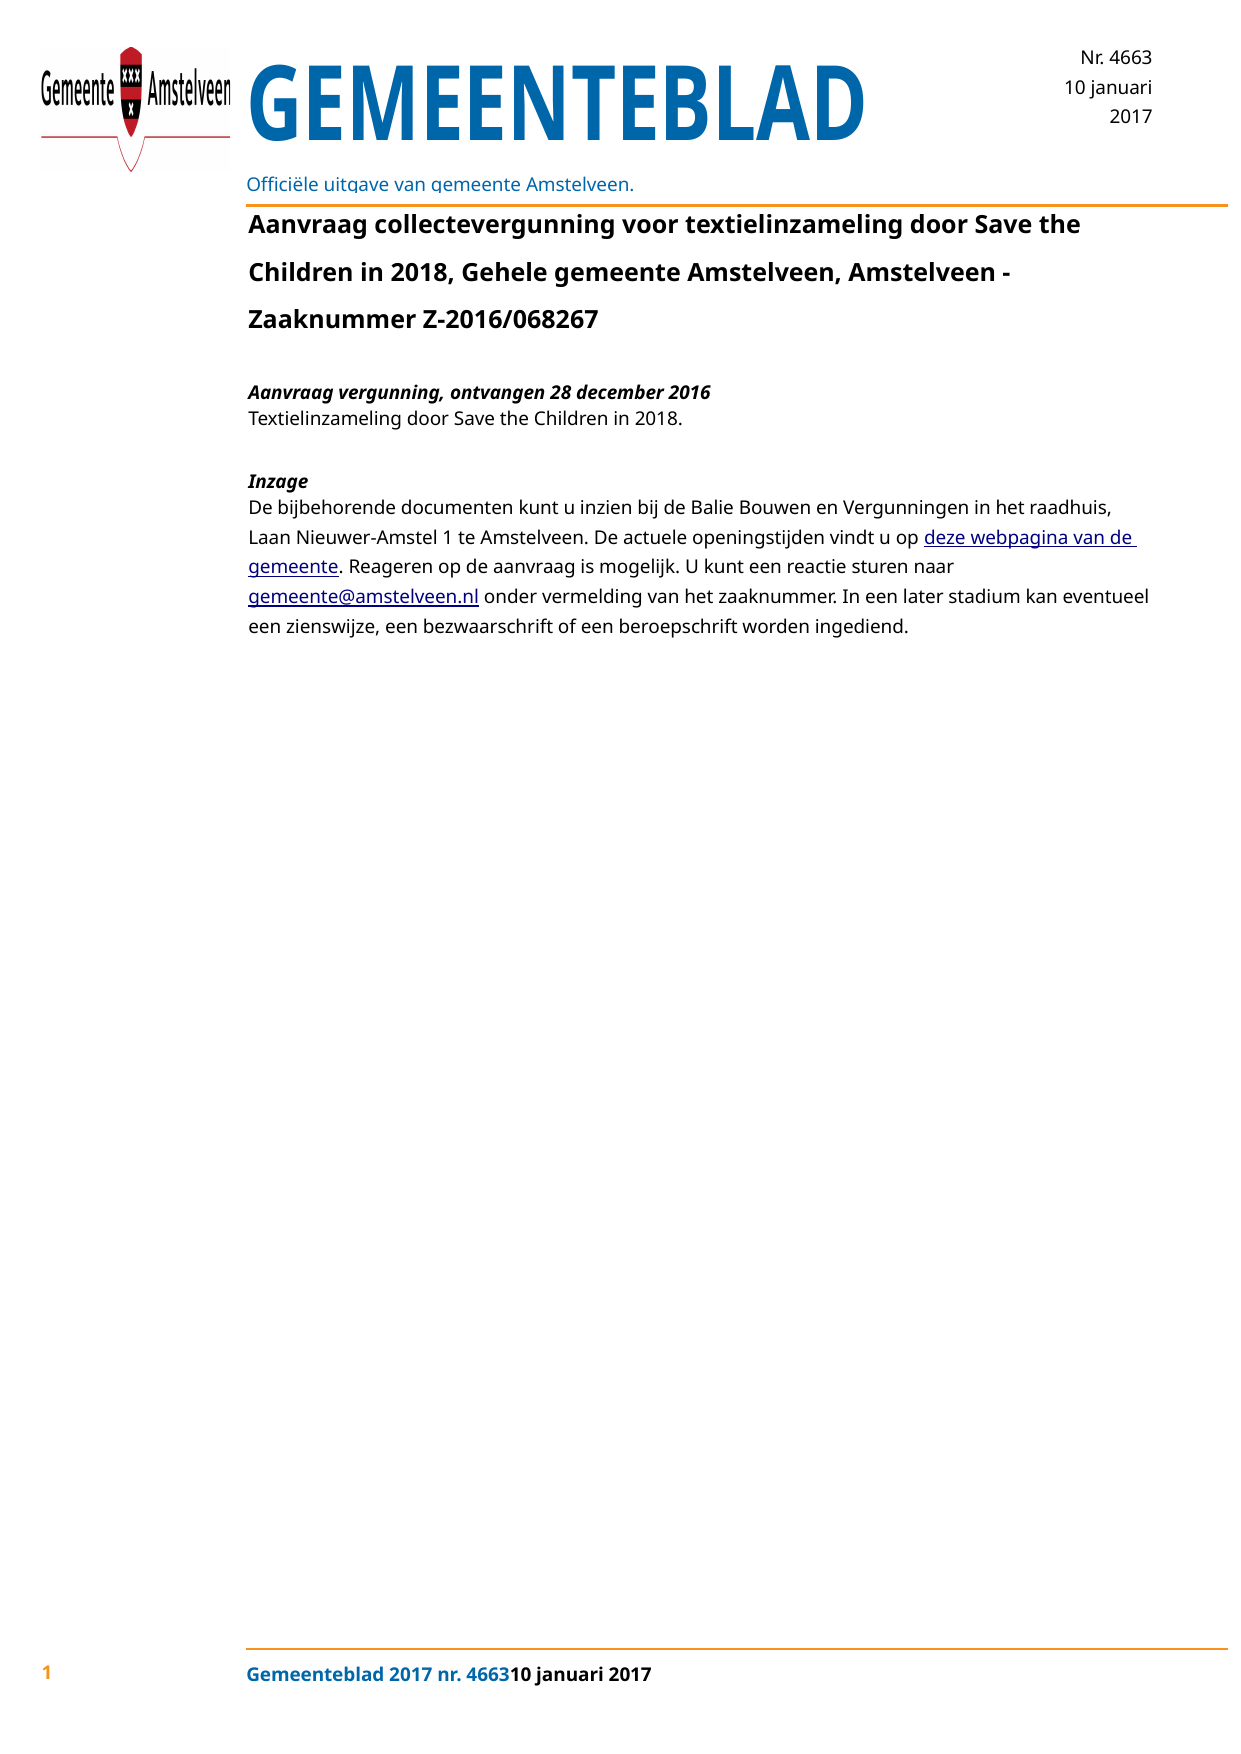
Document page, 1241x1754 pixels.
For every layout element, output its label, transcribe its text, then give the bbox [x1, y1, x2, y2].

text Aanvraag vergunning, ontvangen 28 december 2016 [248, 379, 1152, 405]
picture [41, 47, 231, 172]
text Inzage [248, 469, 1152, 494]
text De bijbehorende documenten kunt u inzien bij de Balie Bouwen en Vergunningen in het raadhuis, Laan Nieuwer-Amstel 1 te Amstelveen. De actuele openingstijden vindt u op deze webpagina van de gemeente. Reageren op de aanvraag is mogelijk. U kunt een reactie sturen naar gemeente@amstelveen.nl onder vermelding van het zaaknummer. In een later stadium kan eventueel een zienswijze, een bezwaarschrift of een beroepschrift worden ingediend. [248, 494, 1152, 638]
text Aanvraag collectevergunning voor textielinzameling door Save the Children in 2018, Gehele gemeente Amstelveen, Amstelveen - Zaaknummer Z-2016/068267 [248, 207, 1152, 336]
text Textielinzameling door Save the Children in 2018. [248, 405, 1152, 431]
